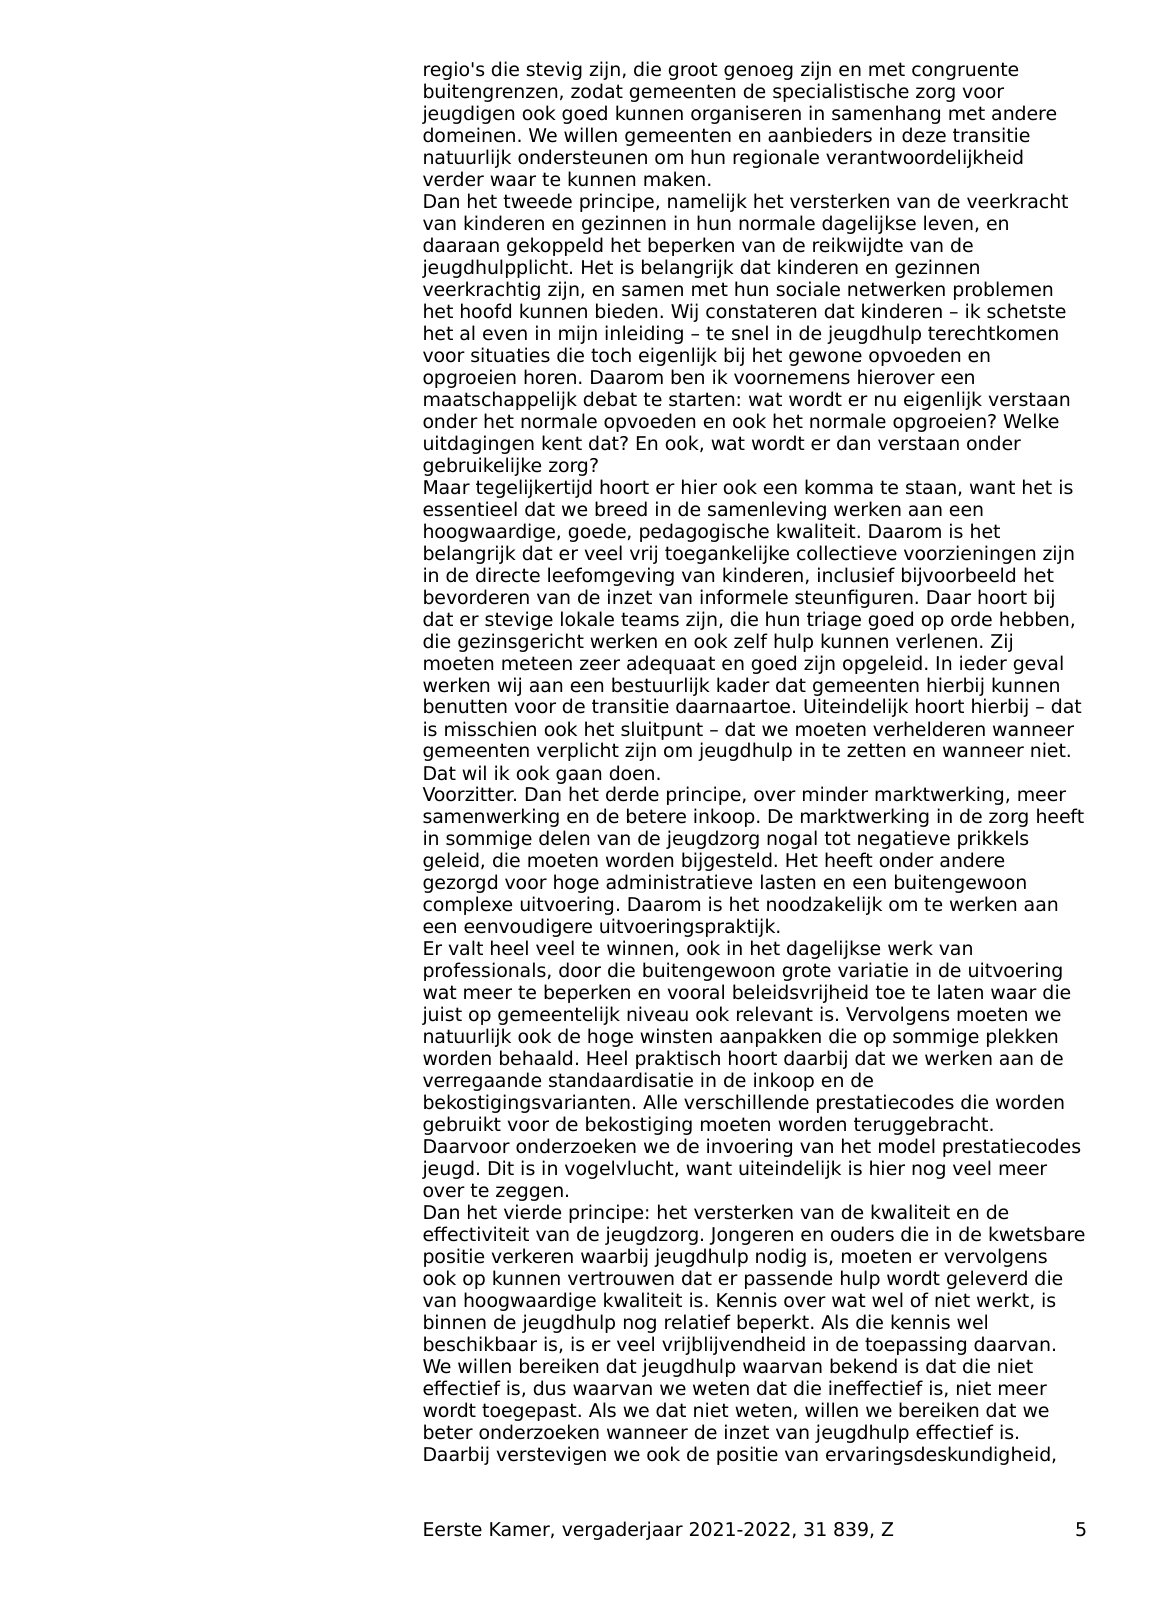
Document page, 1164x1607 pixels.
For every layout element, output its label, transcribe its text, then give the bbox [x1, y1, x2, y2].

text Maar tegelijkertijd hoort er hier ook een komma te staan, want het is essentieel dat we breed in de samenleving werken aan een hoogwaardige, goede, pedagogische kwaliteit. Daarom is het belangrijk dat er veel vrij toegankelijke collectieve voorzieningen zijn in de directe leefomgeving van kinderen, inclusief bijvoorbeeld het bevorderen van de inzet van informele steunfiguren. Daar hoort bij dat er stevige lokale teams zijn, die hun triage goed op orde hebben, die gezinsgericht werken en ook zelf hulp kunnen verlenen. Zij moeten meteen zeer adequaat en goed zijn opgeleid. In ieder geval werken wij aan een bestuurlijk kader dat gemeenten hierbij kunnen benutten voor de transitie daarnaartoe. Uiteindelijk hoort hierbij – dat is misschien ook het sluitpunt – dat we moeten verhelderen wanneer gemeenten verplicht zijn om jeugdhulp in te zetten en wanneer niet. Dat wil ik ook gaan doen. [422, 477, 1087, 784]
text Dan het tweede principe, namelijk het versterken van de veerkracht van kinderen en gezinnen in hun normale dagelijkse leven, en daaraan gekoppeld het beperken van de reikwijdte van de jeugdhulpplicht. Het is belangrijk dat kinderen en gezinnen veerkrachtig zijn, en samen met hun sociale netwerken problemen het hoofd kunnen bieden. Wij constateren dat kinderen – ik schetste het al even in mijn inleiding – te snel in de jeugdhulp terechtkomen voor situaties die toch eigenlijk bij het gewone opvoeden en opgroeien horen. Daarom ben ik voornemens hierover een maatschappelijk debat te starten: wat wordt er nu eigenlijk verstaan onder het normale opvoeden en ook het normale opgroeien? Welke uitdagingen kent dat? En ook, wat wordt er dan verstaan onder gebruikelijke zorg? [422, 191, 1087, 477]
text Voorzitter. Dan het derde principe, over minder marktwerking, meer samenwerking en de betere inkoop. De marktwerking in de zorg heeft in sommige delen van de jeugdzorg nogal tot negatieve prikkels geleid, die moeten worden bijgesteld. Het heeft onder andere gezorgd voor hoge administratieve lasten en een buitengewoon complexe uitvoering. Daarom is het noodzakelijk om te werken aan een eenvoudigere uitvoeringspraktijk. [422, 784, 1087, 938]
text Dan het vierde principe: het versterken van de kwaliteit en de effectiviteit van de jeugdzorg. Jongeren en ouders die in de kwetsbare positie verkeren waarbij jeugdhulp nodig is, moeten er vervolgens ook op kunnen vertrouwen dat er passende hulp wordt geleverd die van hoogwaardige kwaliteit is. Kennis over wat wel of niet werkt, is binnen de jeugdhulp nog relatief beperkt. Als die kennis wel beschikbaar is, is er veel vrijblijvendheid in de toepassing daarvan. We willen bereiken dat jeugdhulp waarvan bekend is dat die niet effectief is, dus waarvan we weten dat die ineffectief is, niet meer wordt toegepast. Als we dat niet weten, willen we bereiken dat we beter onderzoeken wanneer de inzet van jeugdhulp effectief is. Daarbij verstevigen we ook de positie van ervaringsdeskundigheid, [422, 1202, 1087, 1466]
text regio's die stevig zijn, die groot genoeg zijn en met congruente buitengrenzen, zodat gemeenten de specialistische zorg voor jeugdigen ook goed kunnen organiseren in samenhang met andere domeinen. We willen gemeenten en aanbieders in deze transitie natuurlijk ondersteunen om hun regionale verantwoordelijkheid verder waar te kunnen maken. [422, 59, 1087, 191]
text Er valt heel veel te winnen, ook in het dagelijkse werk van professionals, door die buitengewoon grote variatie in de uitvoering wat meer te beperken en vooral beleidsvrijheid toe te laten waar die juist op gemeentelijk niveau ook relevant is. Vervolgens moeten we natuurlijk ook de hoge winsten aanpakken die op sommige plekken worden behaald. Heel praktisch hoort daarbij dat we werken aan de verregaande standaardisatie in de inkoop en de bekostigingsvarianten. Alle verschillende prestatiecodes die worden gebruikt voor de bekostiging moeten worden teruggebracht. Daarvoor onderzoeken we de invoering van het model prestatiecodes jeugd. Dit is in vogelvlucht, want uiteindelijk is hier nog veel meer over te zeggen. [422, 938, 1087, 1202]
